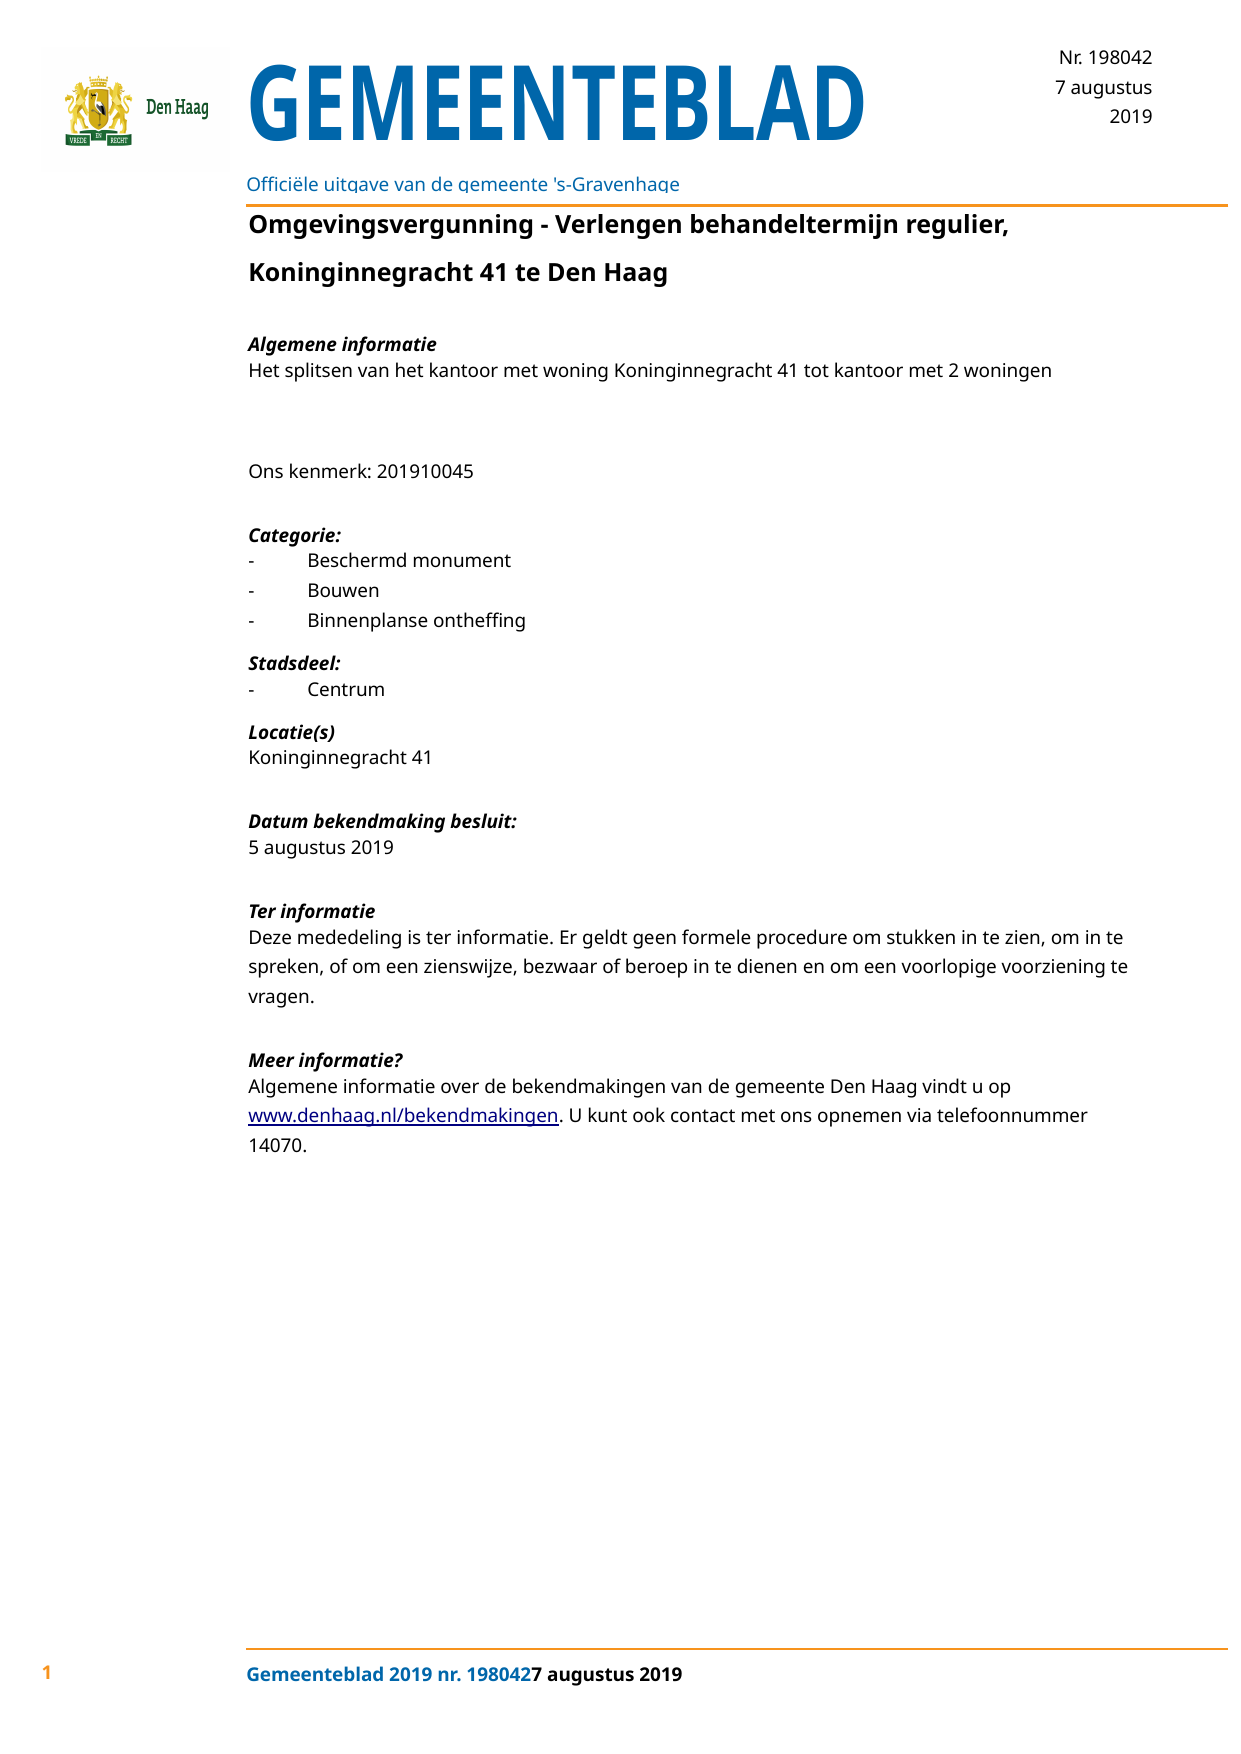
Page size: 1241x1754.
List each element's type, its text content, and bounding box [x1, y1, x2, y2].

list Beschermd monument [248, 548, 1152, 573]
text Deze mededeling is ter informatie. Er geldt geen formele procedure om stukken in te zien, om in te spreken, of om een zienswijze, bezwaar of beroep in te dienen en om een voorlopige voorziening te vragen. [248, 924, 1152, 1009]
text Categorie: [248, 522, 1152, 548]
text Algemene informatie [248, 331, 1152, 357]
text Ter informatie [248, 898, 1152, 924]
text Stadsdeel: [248, 650, 1152, 676]
text Locatie(s) [248, 719, 1152, 744]
list Bouwen [248, 577, 1152, 603]
text Het splitsen van het kantoor met woning Koninginnegracht 41 tot kantoor met 2 woningen [248, 357, 1152, 383]
text Algemene informatie over de bekendmakingen van de gemeente Den Haag vindt u op www.denhaag.nl/bekendmakingen. U kunt ook contact met ons opnemen via telefoonnummer 14070. [248, 1073, 1152, 1158]
text Meer informatie? [248, 1047, 1152, 1073]
text Omgevingsvergunning - Verlengen behandeltermijn regulier, Koninginnegracht 41 te Den Haag [248, 207, 1152, 288]
text Ons kenmerk: 201910045 [248, 458, 1152, 484]
text Datum bekendmaking besluit: [248, 808, 1152, 834]
picture [41, 47, 231, 172]
text Koninginnegracht 41 [248, 744, 1152, 770]
list Binnenplanse ontheffing [248, 607, 1152, 633]
text 5 augustus 2019 [248, 834, 1152, 860]
list Centrum [248, 676, 1152, 701]
